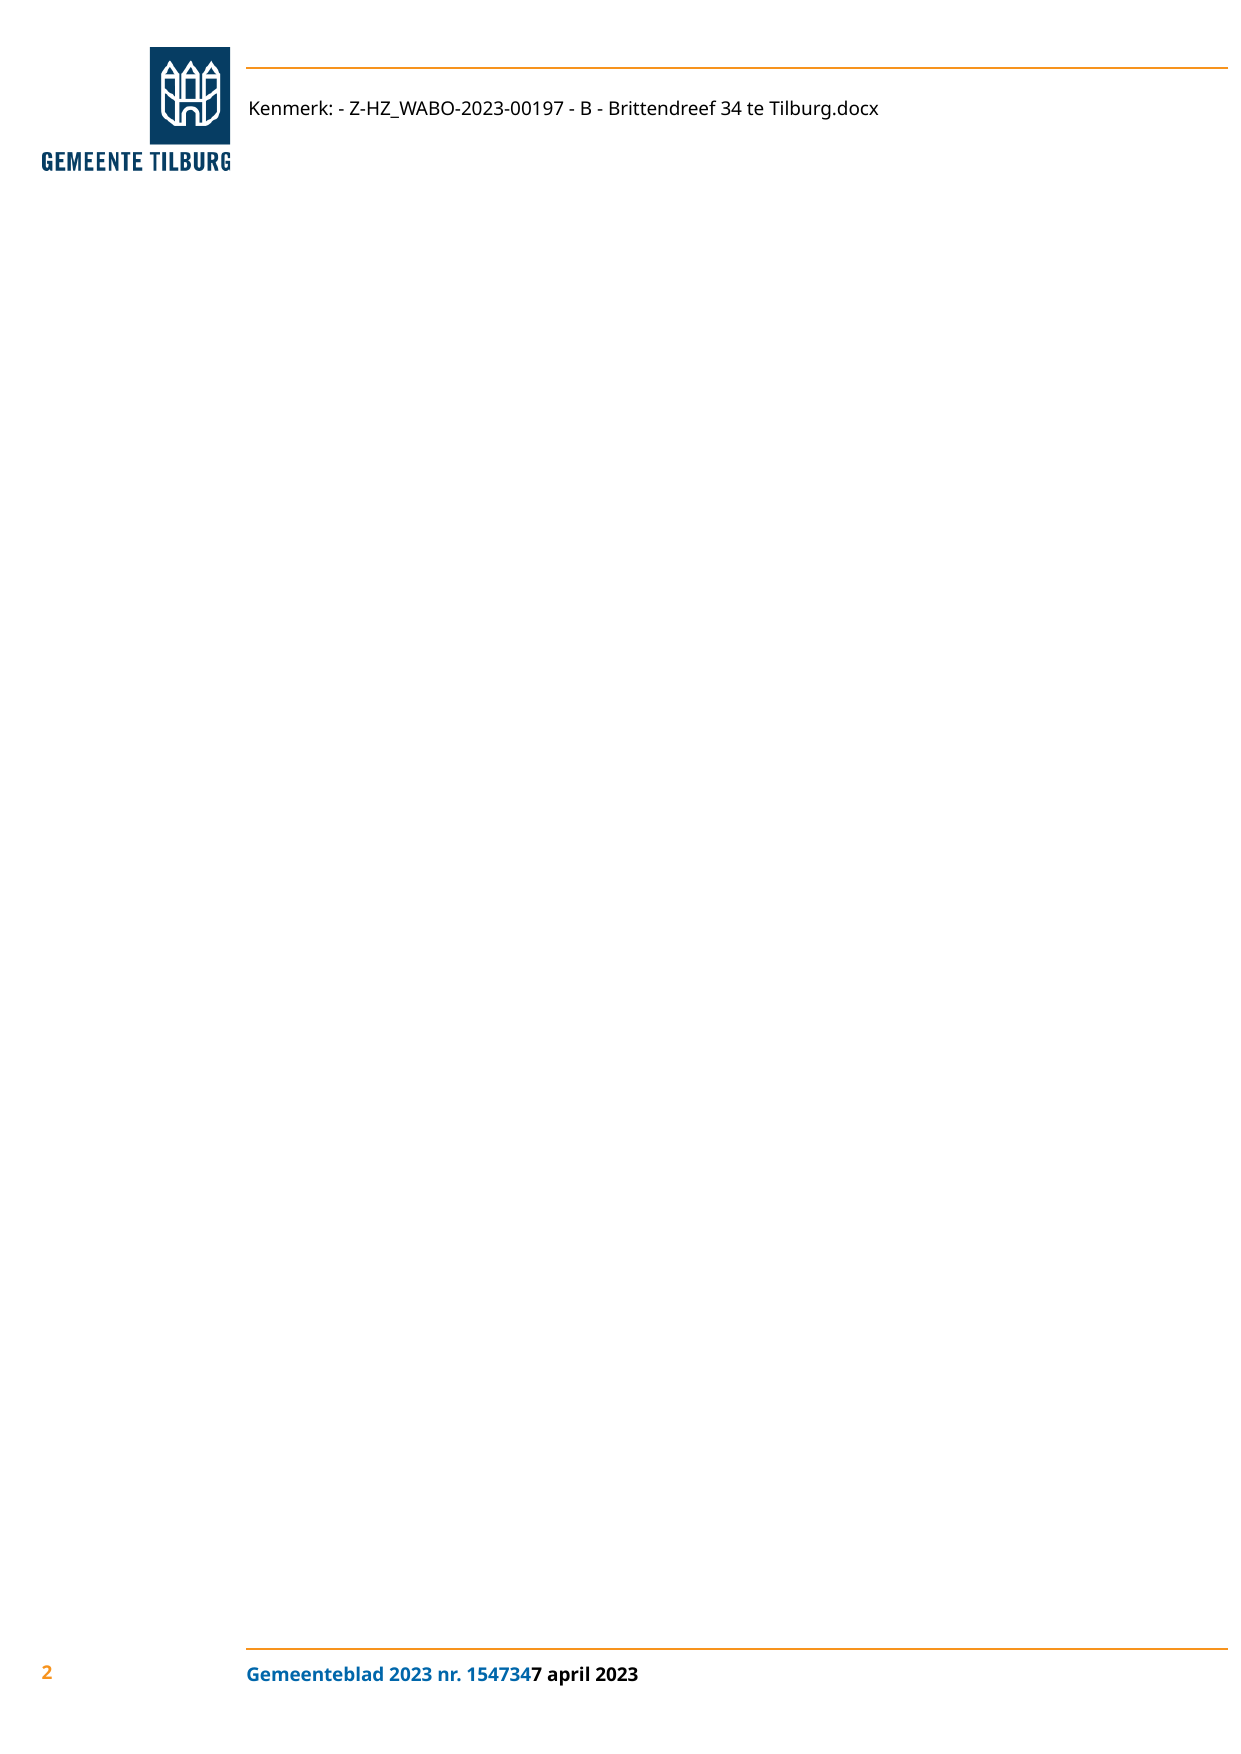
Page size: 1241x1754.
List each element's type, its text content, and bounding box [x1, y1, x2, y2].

text Kenmerk: - Z-HZ_WABO-2023-00197 - B - Brittendreef 34 te Tilburg.docx [248, 95, 1152, 121]
picture [41, 47, 231, 172]
